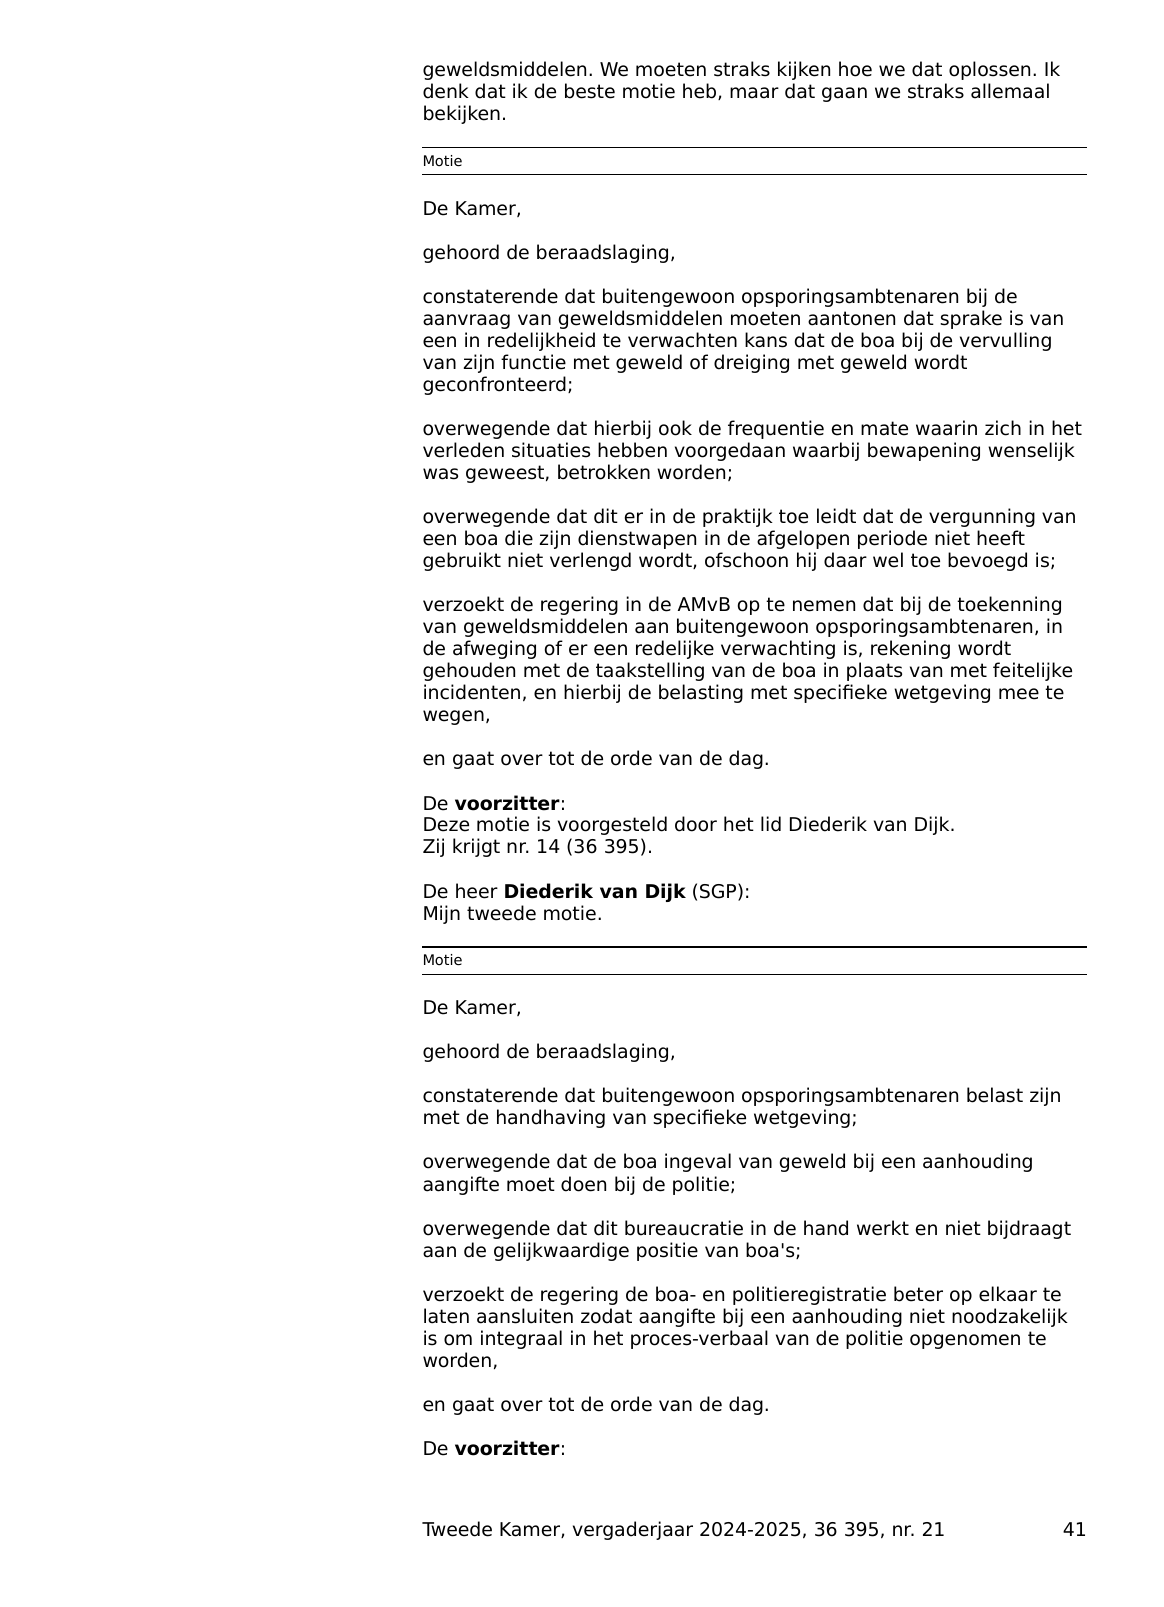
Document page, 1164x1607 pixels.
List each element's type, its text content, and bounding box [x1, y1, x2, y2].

text De voorzitter: [422, 792, 1087, 814]
text constaterende dat buitengewoon opsporingsambtenaren bij de aanvraag van geweldsmiddelen moeten aantonen dat sprake is van een in redelijkheid te verwachten kans dat de boa bij de vervulling van zijn functie met geweld of dreiging met geweld wordt geconfronteerd; [422, 286, 1087, 396]
text overwegende dat hierbij ook de frequentie en mate waarin zich in het verleden situaties hebben voorgedaan waarbij bewapening wenselijk was geweest, betrokken worden; [422, 418, 1087, 484]
text gehoord de beraadslaging, [422, 242, 1087, 264]
text overwegende dat dit er in de praktijk toe leidt dat de vergunning van een boa die zijn dienstwapen in de afgelopen periode niet heeft gebruikt niet verlengd wordt, ofschoon hij daar wel toe bevoegd is; [422, 506, 1087, 572]
text en gaat over tot de orde van de dag. [422, 748, 1087, 770]
text verzoekt de regering de boa- en politieregistratie beter op elkaar te laten aansluiten zodat aangifte bij een aanhouding niet noodzakelijk is om integraal in het proces-verbaal van de politie opgenomen te worden, [422, 1284, 1087, 1372]
table_header Motie [422, 148, 1087, 174]
text De Kamer, [422, 997, 1087, 1019]
text geweldsmiddelen. We moeten straks kijken hoe we dat oplossen. Ik denk dat ik de beste motie heb, maar dat gaan we straks allemaal bekijken. [422, 59, 1087, 125]
text De voorzitter: [422, 1438, 1087, 1460]
text Zij krijgt nr. 14 (36 395). [422, 836, 1087, 858]
text Mijn tweede motie. [422, 902, 1087, 924]
text De heer Diederik van Dijk (SGP): [422, 881, 1087, 902]
text en gaat over tot de orde van de dag. [422, 1394, 1087, 1416]
text De Kamer, [422, 197, 1087, 219]
text gehoord de beraadslaging, [422, 1041, 1087, 1063]
text Deze motie is voorgesteld door het lid Diederik van Dijk. [422, 814, 1087, 836]
text constaterende dat buitengewoon opsporingsambtenaren belast zijn met de handhaving van specifieke wetgeving; [422, 1085, 1087, 1129]
text overwegende dat dit bureaucratie in de hand werkt en niet bijdraagt aan de gelijkwaardige positie van boa's; [422, 1218, 1087, 1262]
text overwegende dat de boa ingeval van geweld bij een aanhouding aangifte moet doen bij de politie; [422, 1151, 1087, 1195]
table_header Motie [422, 948, 1087, 974]
text verzoekt de regering in de AMvB op te nemen dat bij de toekenning van geweldsmiddelen aan buitengewoon opsporingsambtenaren, in de afweging of er een redelijke verwachting is, rekening wordt gehouden met de taakstelling van de boa in plaats van met feitelijke incidenten, en hierbij de belasting met specifieke wetgeving mee te wegen, [422, 594, 1087, 726]
